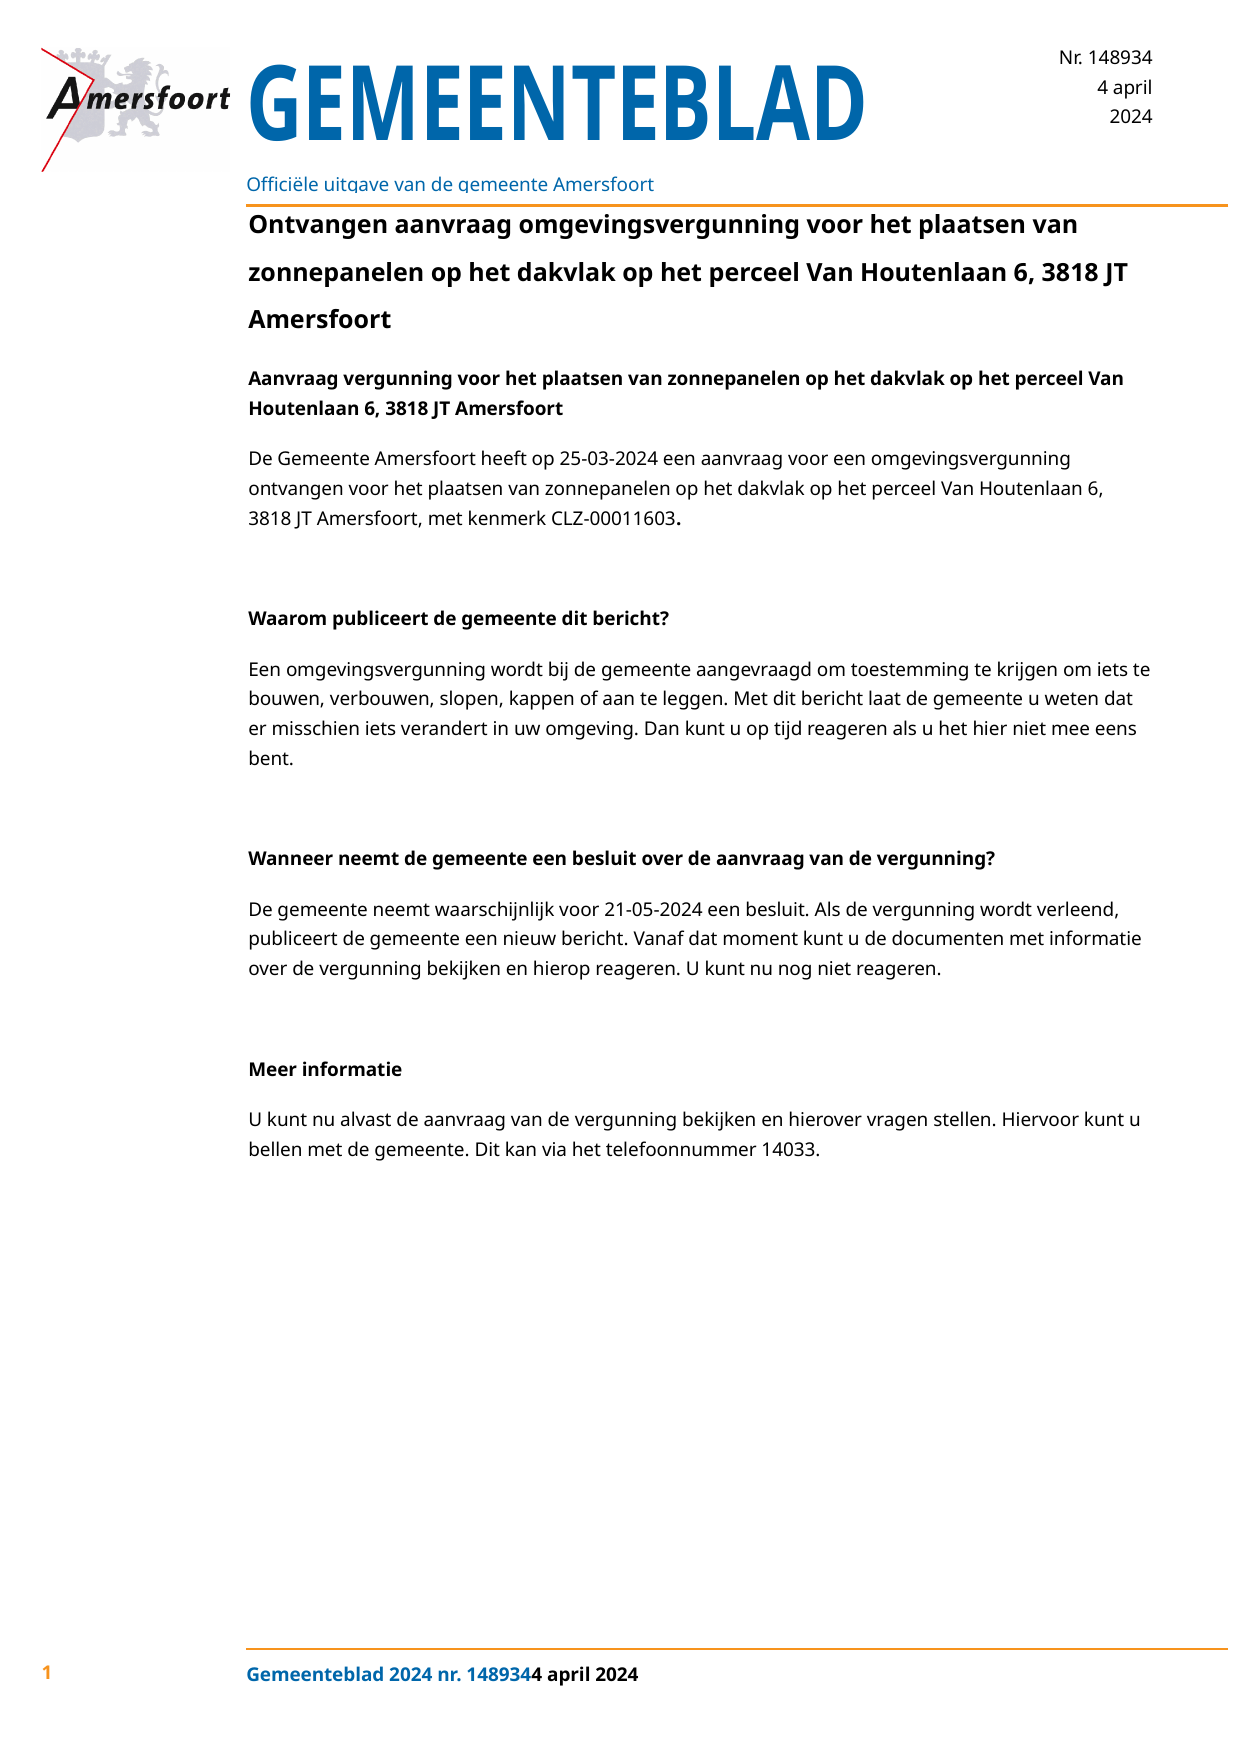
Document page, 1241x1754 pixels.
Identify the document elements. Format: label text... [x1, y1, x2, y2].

text Meer informatie [248, 1056, 1152, 1082]
text De gemeente neemt waarschijnlijk voor 21-05-2024 een besluit. Als de vergunning wordt verleend, publiceert de gemeente een nieuw bericht. Vanaf dat moment kunt u de documenten met informatie over de vergunning bekijken en hierop reageren. U kunt nu nog niet reageren. [248, 896, 1152, 981]
picture [41, 47, 231, 172]
text Waarom publiceert de gemeente dit bericht? [248, 606, 1152, 631]
text U kunt nu alvast de aanvraag van de vergunning bekijken en hierover vragen stellen. Hiervoor kunt u bellen met de gemeente. Dit kan via het telefoonnummer 14033. [248, 1106, 1152, 1162]
text Aanvraag vergunning voor het plaatsen van zonnepanelen op het dakvlak op het perceel Van Houtenlaan 6, 3818 JT Amersfoort [248, 366, 1152, 421]
text Ontvangen aanvraag omgevingsvergunning voor het plaatsen van zonnepanelen op het dakvlak op het perceel Van Houtenlaan 6, 3818 JT Amersfoort [248, 207, 1152, 336]
text Een omgevingsvergunning wordt bij de gemeente aangevraagd om toestemming te krijgen om iets te bouwen, verbouwen, slopen, kappen of aan te leggen. Met dit bericht laat de gemeente u weten dat er misschien iets verandert in uw omgeving. Dan kunt u op tijd reageren als u het hier niet mee eens bent. [248, 656, 1152, 770]
text Wanneer neemt de gemeente een besluit over de aanvraag van de vergunning? [248, 846, 1152, 871]
text De Gemeente Amersfoort heeft op 25-03-2024 een aanvraag voor een omgevingsvergunning ontvangen voor het plaatsen van zonnepanelen op het dakvlak op het perceel Van Houtenlaan 6, 3818 JT Amersfoort, met kenmerk CLZ-00011603. [248, 446, 1152, 530]
